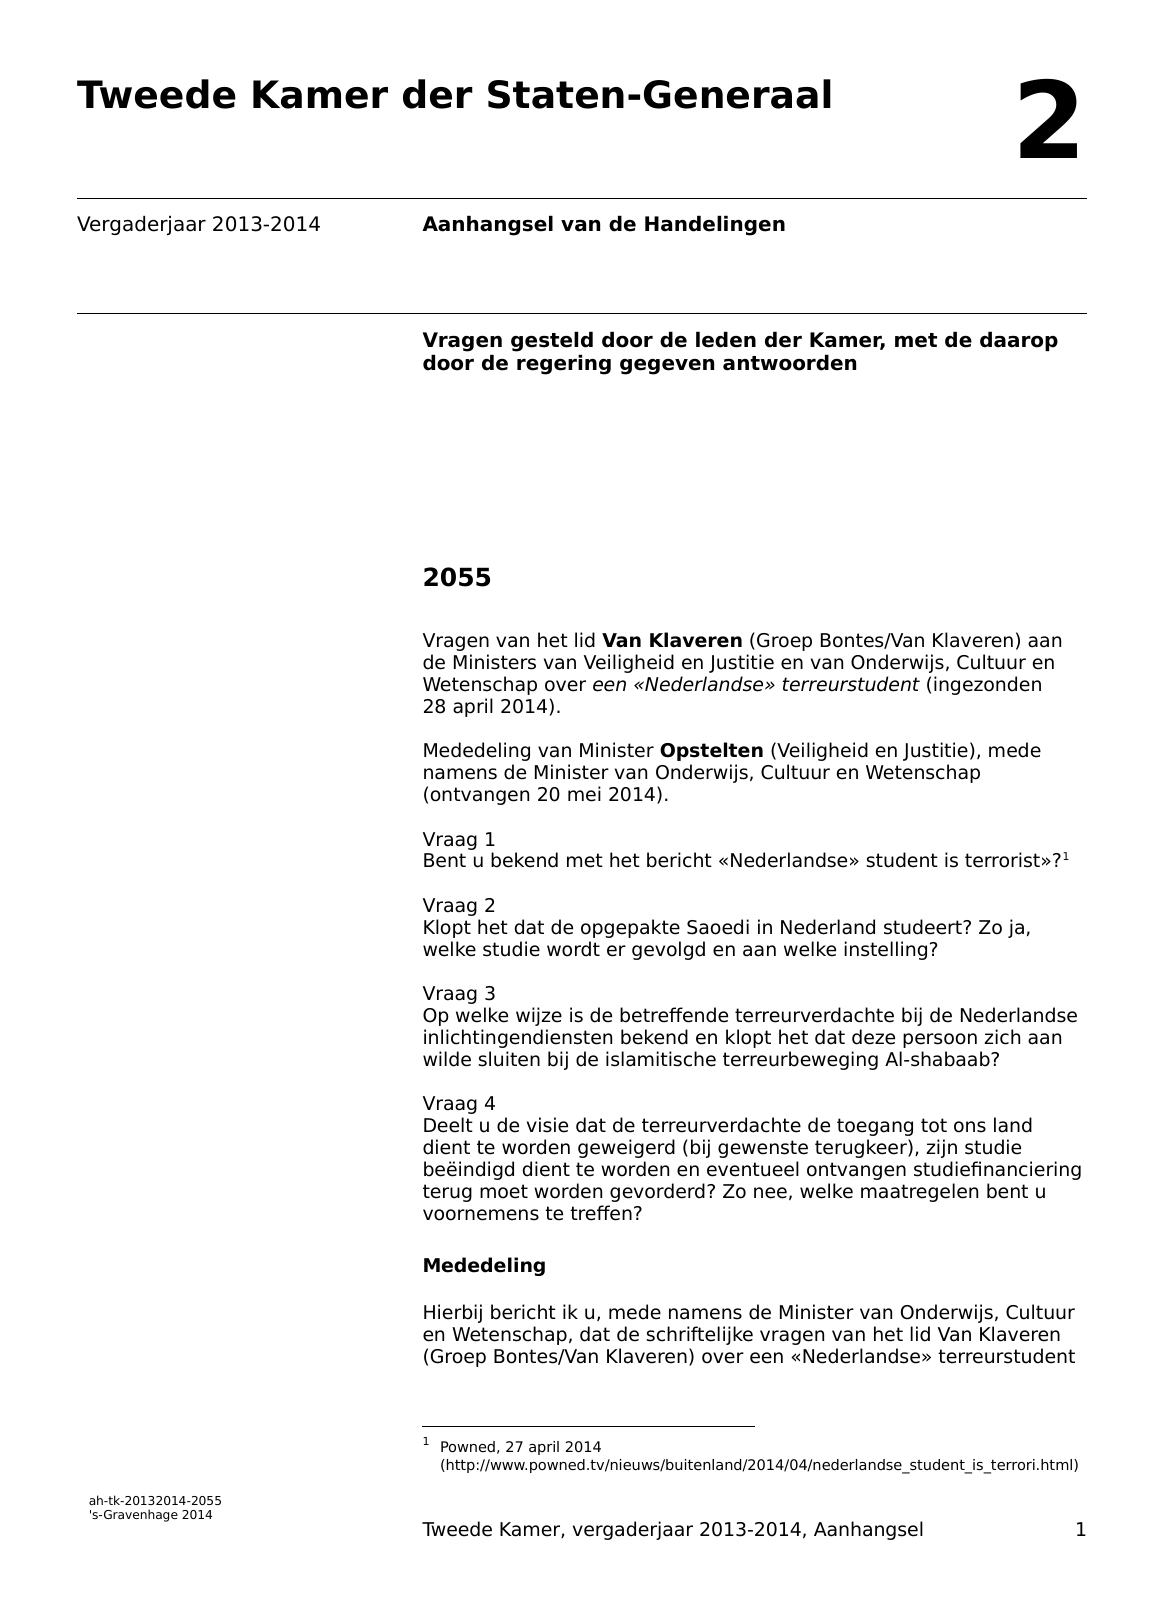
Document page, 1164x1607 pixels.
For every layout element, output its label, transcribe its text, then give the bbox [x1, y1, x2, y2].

text Vraag 4 [422, 1093, 1087, 1115]
table_header 2 [886, 59, 1087, 198]
text Deelt u de visie dat de terreurverdachte de toegang tot ons land dient te worden geweigerd (bij gewenste terugkeer), zijn studie beëindigd dient te worden en eventueel ontvangen studiefinanciering terug moet worden gevorderd? Zo nee, welke maatregelen bent u voornemens te treffen? [422, 1115, 1087, 1225]
text Powned, 27 april 2014 (http://www.powned.tv/nieuws/buitenland/2014/04/nederlandse_student_is_terrori.html) [422, 1435, 1087, 1474]
table_cell Vragen gesteld door de leden der Kamer, met de daarop door de regering gegeven antwoorden [422, 314, 1087, 375]
subtitle Mededeling [422, 1255, 1087, 1277]
text Vraag 3 [422, 983, 1087, 1005]
text Hierbij bericht ik u, mede namens de Minister van Onderwijs, Cultuur en Wetenschap, dat de schriftelijke vragen van het lid Van Klaveren (Groep Bontes/Van Klaveren) over een «Nederlandse» terreurstudent [422, 1302, 1087, 1368]
text ah-tk-20132014-2055 [88, 1494, 323, 1508]
text Vraag 1 [422, 828, 1087, 850]
table_cell Aanhangsel van de Handelingen [422, 199, 1087, 313]
text Bent u bekend met het bericht «Nederlandse» student is terrorist»? [422, 850, 1087, 872]
table_header Tweede Kamer der Staten-Generaal [77, 59, 886, 198]
text 2055 [422, 563, 1087, 592]
table_cell Vergaderjaar 2013-2014 [77, 199, 422, 313]
table_cell [77, 314, 422, 375]
text Vragen van het lid Van Klaveren (Groep Bontes/Van Klaveren) aan de Ministers van Veiligheid en Justitie en van Onderwijs, Cultuur en Wetenschap over een «Nederlandse» terreurstudent (ingezonden 28 april 2014). [422, 630, 1087, 718]
text Op welke wijze is de betreffende terreurverdachte bij de Nederlandse inlichtingendiensten bekend en klopt het dat deze persoon zich aan wilde sluiten bij de islamitische terreurbeweging Al-shabaab? [422, 1005, 1087, 1071]
text Klopt het dat de opgepakte Saoedi in Nederland studeert? Zo ja, welke studie wordt er gevolgd en aan welke instelling? [422, 917, 1087, 961]
text Vraag 2 [422, 894, 1087, 917]
text Mededeling van Minister Opstelten (Veiligheid en Justitie), mede namens de Minister van Onderwijs, Cultuur en Wetenschap (ontvangen 20 mei 2014). [422, 740, 1087, 806]
text 's-Gravenhage 2014 [88, 1508, 323, 1522]
